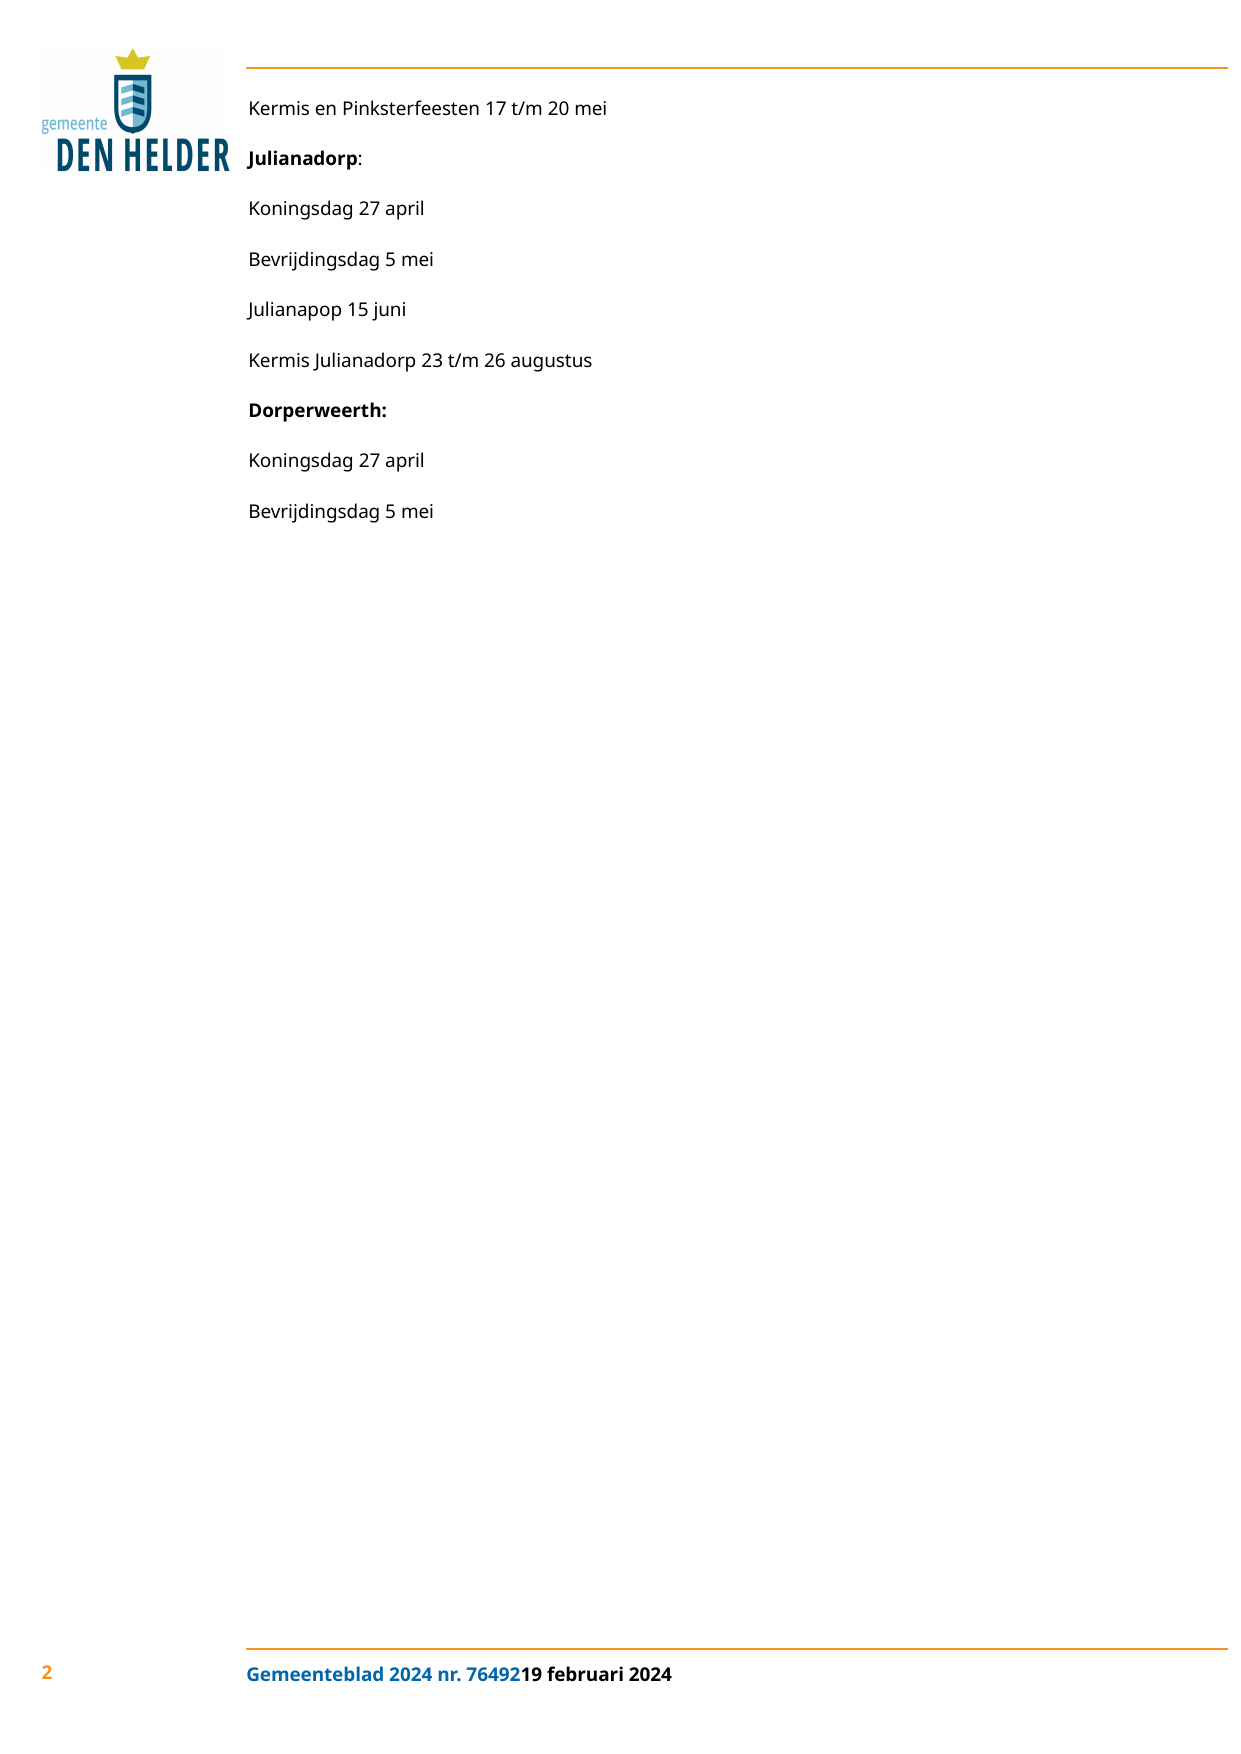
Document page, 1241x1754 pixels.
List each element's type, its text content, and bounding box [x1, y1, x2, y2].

text Koningsdag 27 april [248, 196, 1152, 221]
picture [220, 160, 224, 172]
picture [182, 144, 187, 165]
picture [41, 47, 231, 172]
text Bevrijdingsdag 5 mei [248, 498, 1152, 524]
text Kermis en Pinksterfeesten 17 t/m 20 mei [248, 95, 1152, 121]
picture [63, 144, 68, 165]
text Julianadorp: [248, 145, 1152, 171]
picture [130, 157, 135, 172]
text Koningsdag 27 april [248, 448, 1152, 473]
picture [100, 154, 106, 172]
text Kermis Julianadorp 23 t/m 26 augustus [248, 347, 1152, 373]
text Bevrijdingsdag 5 mei [248, 246, 1152, 272]
text Dorperweerth: [248, 397, 1152, 423]
text Julianapop 15 juni [248, 296, 1152, 322]
